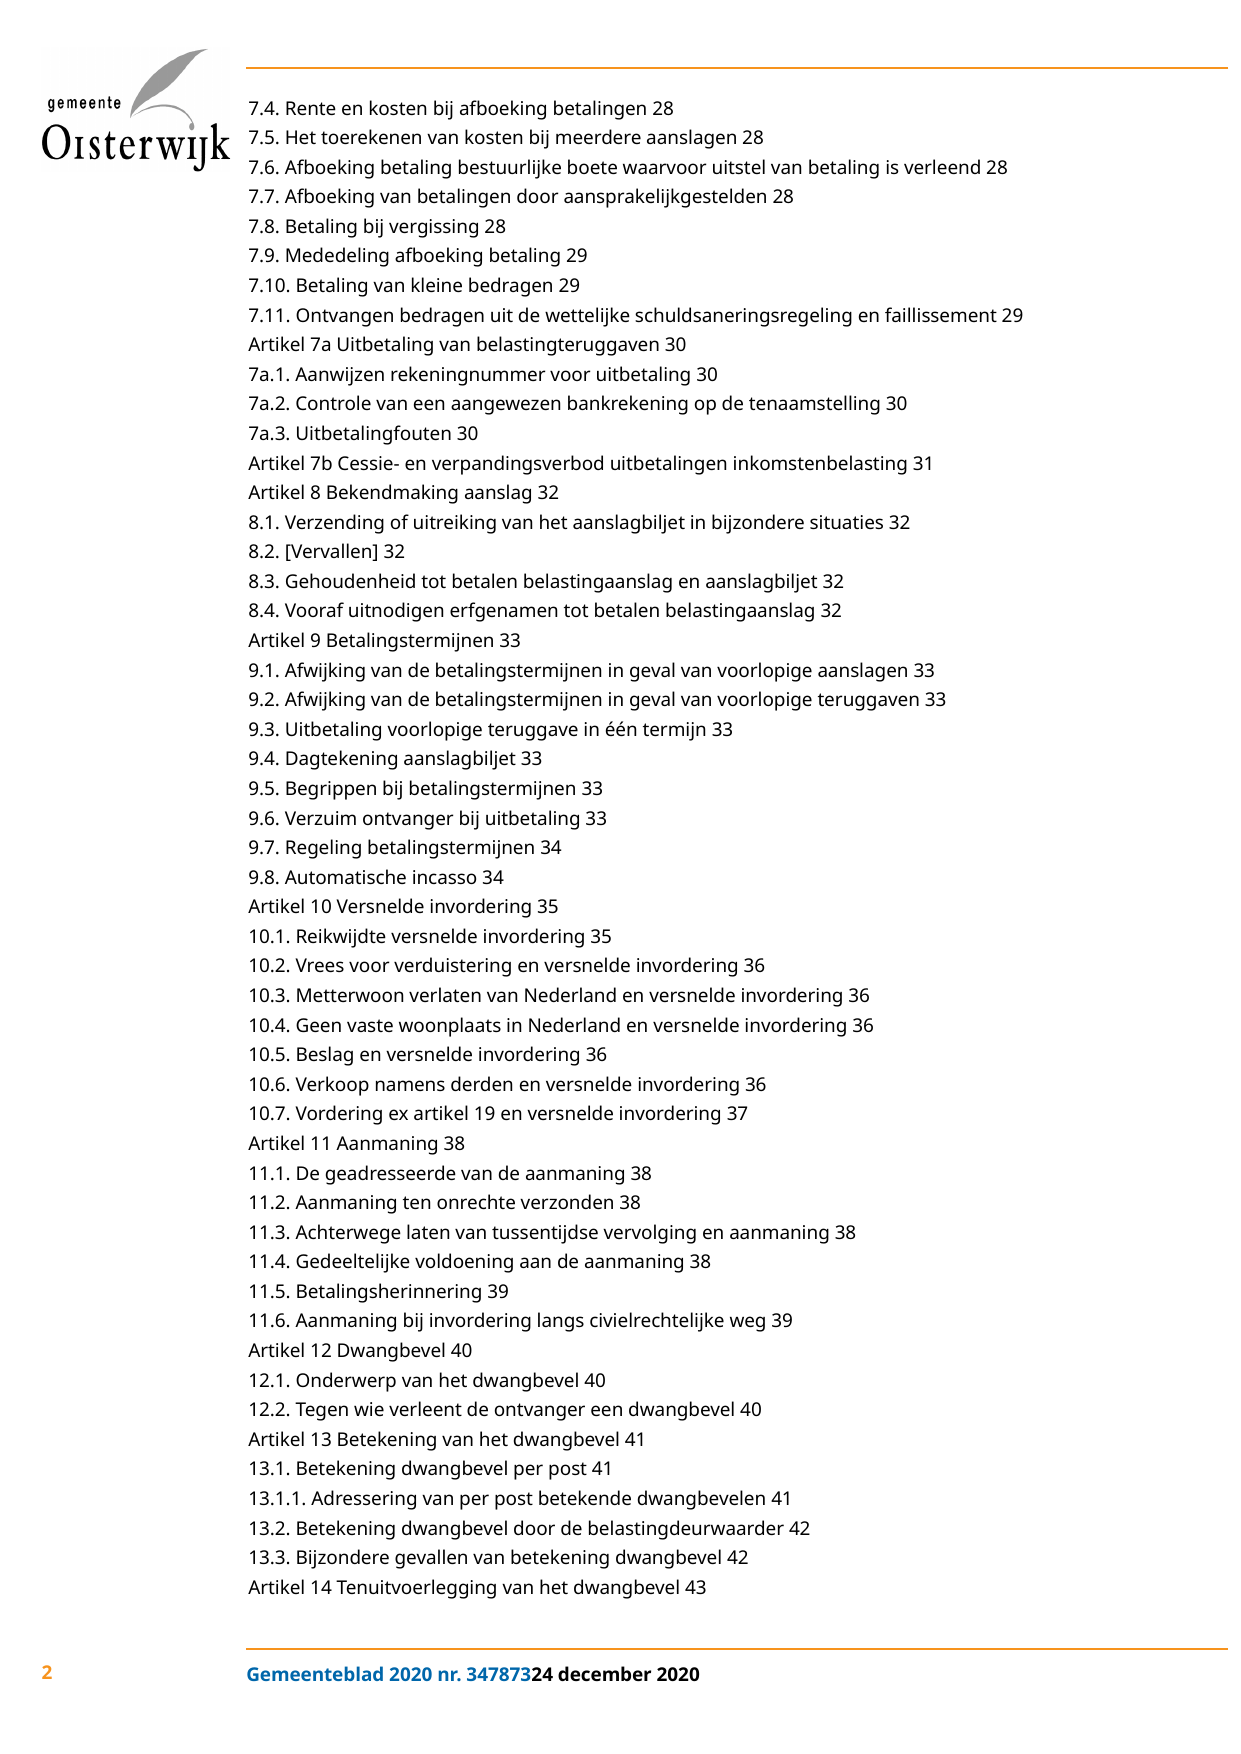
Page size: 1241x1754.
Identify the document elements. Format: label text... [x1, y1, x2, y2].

text 9.4. Dagtekening aanslagbiljet 33 [248, 746, 1152, 771]
text 8.4. Vooraf uitnodigen erfgenamen tot betalen belastingaanslag 32 [248, 598, 1152, 623]
text 7a.2. Controle van een aangewezen bankrekening op de tenaamstelling 30 [248, 391, 1152, 416]
text Artikel 12 Dwangbevel 40 [248, 1337, 1152, 1363]
text 7.5. Het toerekenen van kosten bij meerdere aanslagen 28 [248, 124, 1152, 150]
text Artikel 8 Bekendmaking aanslag 32 [248, 479, 1152, 505]
text 7a.3. Uitbetalingfouten 30 [248, 420, 1152, 446]
picture [41, 47, 231, 172]
text 9.3. Uitbetaling voorlopige teruggave in één termijn 33 [248, 716, 1152, 742]
text Artikel 13 Betekening van het dwangbevel 41 [248, 1426, 1152, 1452]
text 12.2. Tegen wie verleent de ontvanger een dwangbevel 40 [248, 1396, 1152, 1422]
text 12.1. Onderwerp van het dwangbevel 40 [248, 1367, 1152, 1393]
text 10.5. Beslag en versnelde invordering 36 [248, 1041, 1152, 1067]
text 8.3. Gehoudenheid tot betalen belastingaanslag en aanslagbiljet 32 [248, 568, 1152, 594]
text 11.3. Achterwege laten van tussentijdse vervolging en aanmaning 38 [248, 1219, 1152, 1245]
text 13.3. Bijzondere gevallen van betekening dwangbevel 42 [248, 1544, 1152, 1570]
text 13.2. Betekening dwangbevel door de belastingdeurwaarder 42 [248, 1515, 1152, 1541]
text 7.7. Afboeking van betalingen door aansprakelijkgestelden 28 [248, 183, 1152, 209]
text Artikel 14 Tenuitvoerlegging van het dwangbevel 43 [248, 1574, 1152, 1600]
text 7.6. Afboeking betaling bestuurlijke boete waarvoor uitstel van betaling is verleend 28 [248, 154, 1152, 180]
text 13.1.1. Adressering van per post betekende dwangbevelen 41 [248, 1485, 1152, 1511]
text 10.7. Vordering ex artikel 19 en versnelde invordering 37 [248, 1101, 1152, 1126]
text 7a.1. Aanwijzen rekeningnummer voor uitbetaling 30 [248, 361, 1152, 387]
text Artikel 10 Versnelde invordering 35 [248, 893, 1152, 919]
text Artikel 7b Cessie- en verpandingsverbod uitbetalingen inkomstenbelasting 31 [248, 450, 1152, 476]
text 10.6. Verkoop namens derden en versnelde invordering 36 [248, 1071, 1152, 1097]
text 9.7. Regeling betalingstermijnen 34 [248, 834, 1152, 860]
text 9.1. Afwijking van de betalingstermijnen in geval van voorlopige aanslagen 33 [248, 657, 1152, 683]
text 11.4. Gedeeltelijke voldoening aan de aanmaning 38 [248, 1248, 1152, 1274]
text 8.1. Verzending of uitreiking van het aanslagbiljet in bijzondere situaties 32 [248, 509, 1152, 535]
text 11.2. Aanmaning ten onrechte verzonden 38 [248, 1189, 1152, 1215]
text 10.4. Geen vaste woonplaats in Nederland en versnelde invordering 36 [248, 1012, 1152, 1038]
text 9.6. Verzuim ontvanger bij uitbetaling 33 [248, 805, 1152, 831]
text 10.3. Metterwoon verlaten van Nederland en versnelde invordering 36 [248, 982, 1152, 1008]
text 10.1. Reikwijdte versnelde invordering 35 [248, 923, 1152, 949]
text 7.10. Betaling van kleine bedragen 29 [248, 272, 1152, 298]
text 11.6. Aanmaning bij invordering langs civielrechtelijke weg 39 [248, 1308, 1152, 1333]
text 11.5. Betalingsherinnering 39 [248, 1278, 1152, 1304]
text 10.2. Vrees voor verduistering en versnelde invordering 36 [248, 953, 1152, 978]
text 7.4. Rente en kosten bij afboeking betalingen 28 [248, 95, 1152, 121]
text Artikel 11 Aanmaning 38 [248, 1130, 1152, 1156]
text 9.8. Automatische incasso 34 [248, 864, 1152, 890]
text 11.1. De geadresseerde van de aanmaning 38 [248, 1160, 1152, 1186]
text 7.9. Mededeling afboeking betaling 29 [248, 243, 1152, 268]
text 7.11. Ontvangen bedragen uit de wettelijke schuldsaneringsregeling en faillissement 29 [248, 302, 1152, 328]
text Artikel 7a Uitbetaling van belastingteruggaven 30 [248, 331, 1152, 357]
text 7.8. Betaling bij vergissing 28 [248, 213, 1152, 239]
text 13.1. Betekening dwangbevel per post 41 [248, 1456, 1152, 1481]
text 9.2. Afwijking van de betalingstermijnen in geval van voorlopige teruggaven 33 [248, 686, 1152, 712]
text 8.2. [Vervallen] 32 [248, 538, 1152, 564]
text Artikel 9 Betalingstermijnen 33 [248, 627, 1152, 653]
text 9.5. Begrippen bij betalingstermijnen 33 [248, 775, 1152, 801]
